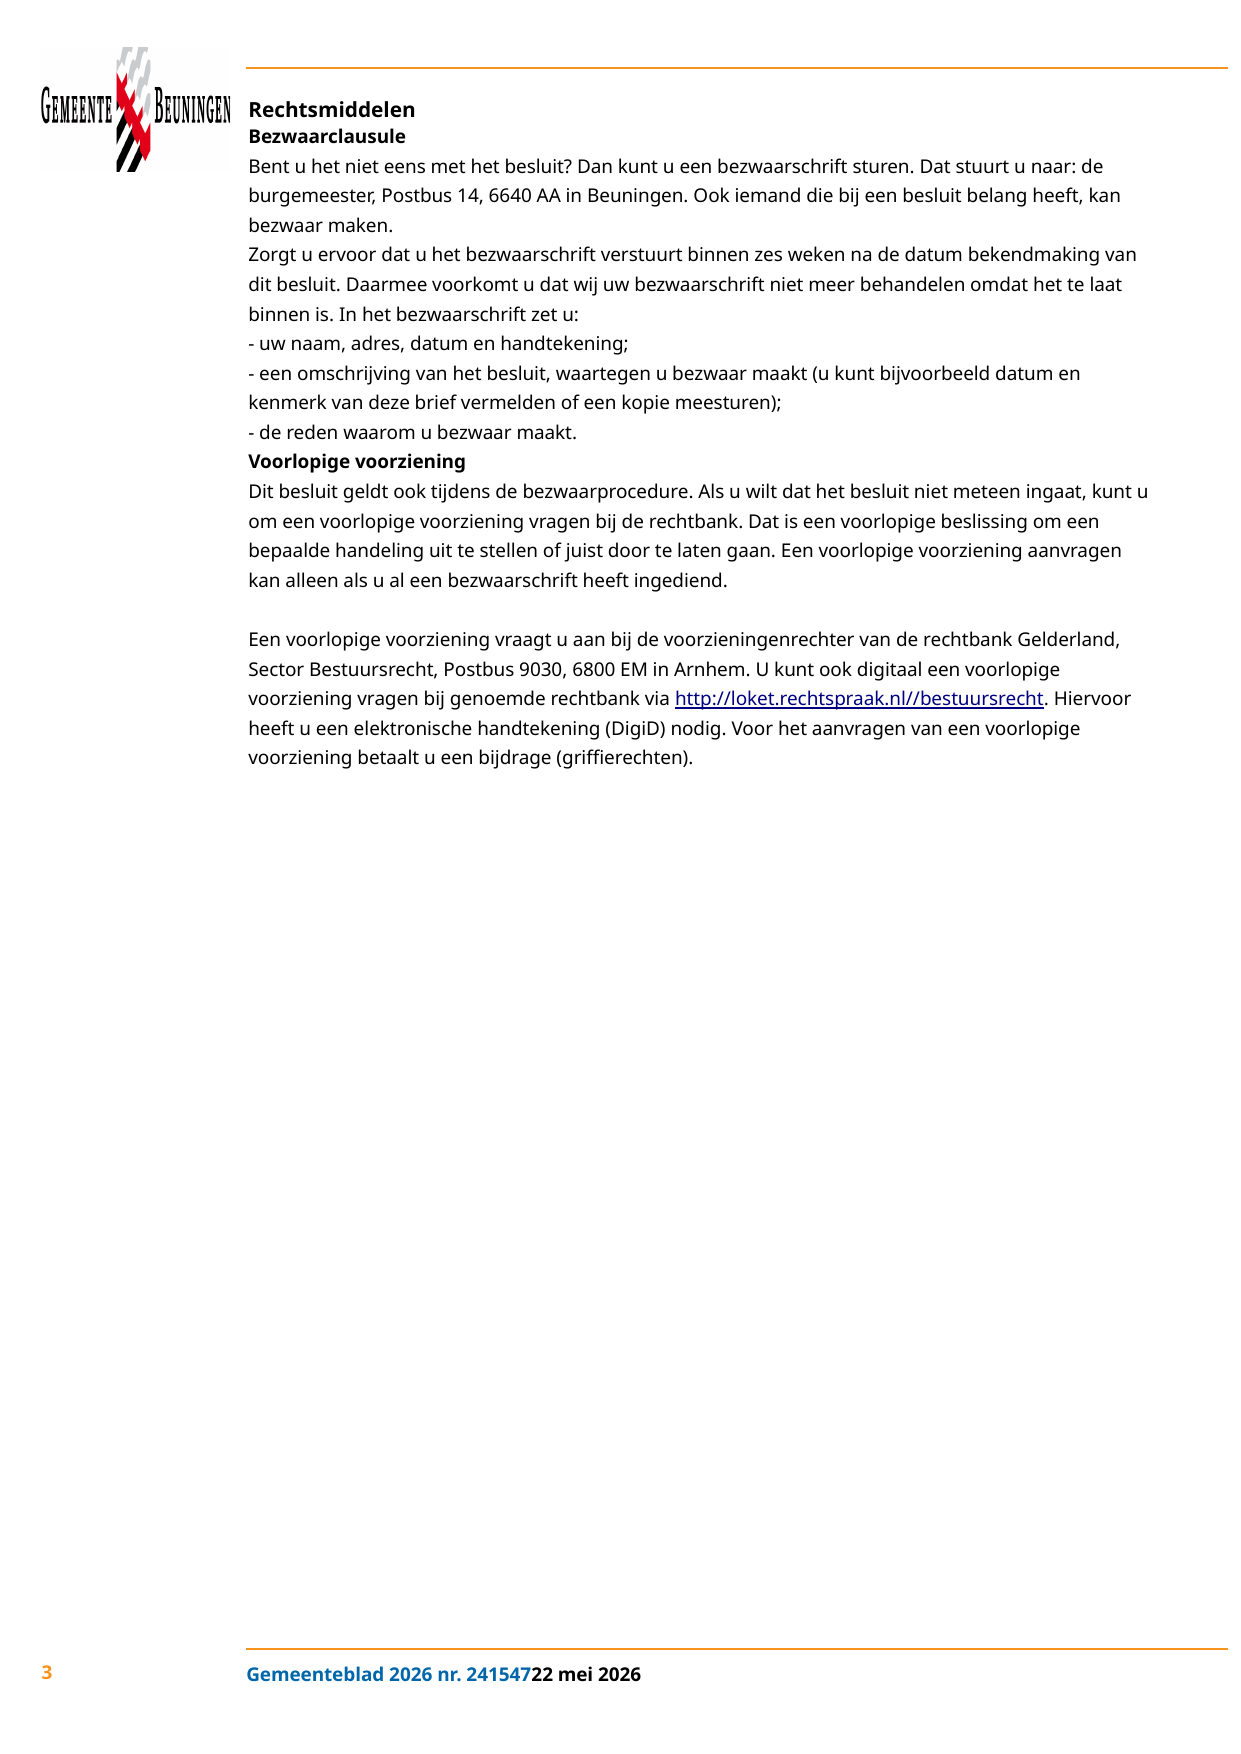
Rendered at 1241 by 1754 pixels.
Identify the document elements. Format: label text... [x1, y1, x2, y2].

text Zorgt u ervoor dat u het bezwaarschrift verstuurt binnen zes weken na de datum bekendmaking van dit besluit. Daarmee voorkomt u dat wij uw bezwaarschrift niet meer behandelen omdat het te laat binnen is. In het bezwaarschrift zet u: [248, 242, 1152, 327]
text Voorlopige voorziening [248, 449, 1152, 474]
text Bezwaarclausule [248, 123, 1152, 149]
text - de reden waarom u bezwaar maakt. [248, 419, 1152, 445]
text Bent u het niet eens met het besluit? Dan kunt u een bezwaarschrift sturen. Dat stuurt u naar: de burgemeester, Postbus 14, 6640 AA in Beuningen. Ook iemand die bij een besluit belang heeft, kan bezwaar maken. [248, 153, 1152, 238]
text - uw naam, adres, datum en handtekening; [248, 330, 1152, 356]
text - een omschrijving van het besluit, waartegen u bezwaar maakt (u kunt bijvoorbeeld datum en kenmerk van deze brief vermelden of een kopie meesturen); [248, 360, 1152, 415]
text Dit besluit geldt ook tijdens de bezwaarprocedure. Als u wilt dat het besluit niet meteen ingaat, kunt u om een voorlopige voorziening vragen bij de rechtbank. Dat is een voorlopige beslissing om een bepaalde handeling uit te stellen of juist door te laten gaan. Een voorlopige voorziening aanvragen kan alleen als u al een bezwaarschrift heeft ingediend. [248, 478, 1152, 593]
text Rechtsmiddelen [248, 95, 1152, 123]
picture [41, 47, 231, 172]
text Een voorlopige voorziening vraagt u aan bij de voorzieningenrechter van de rechtbank Gelderland, Sector Bestuursrecht, Postbus 9030, 6800 EM in Arnhem. U kunt ook digitaal een voorlopige voorziening vragen bij genoemde rechtbank via http://loket.rechtspraak.nl//bestuursrecht. Hiervoor heeft u een elektronische handtekening (DigiD) nodig. Voor het aanvragen van een voorlopige voorziening betaalt u een bijdrage (griffierechten). [248, 626, 1152, 770]
